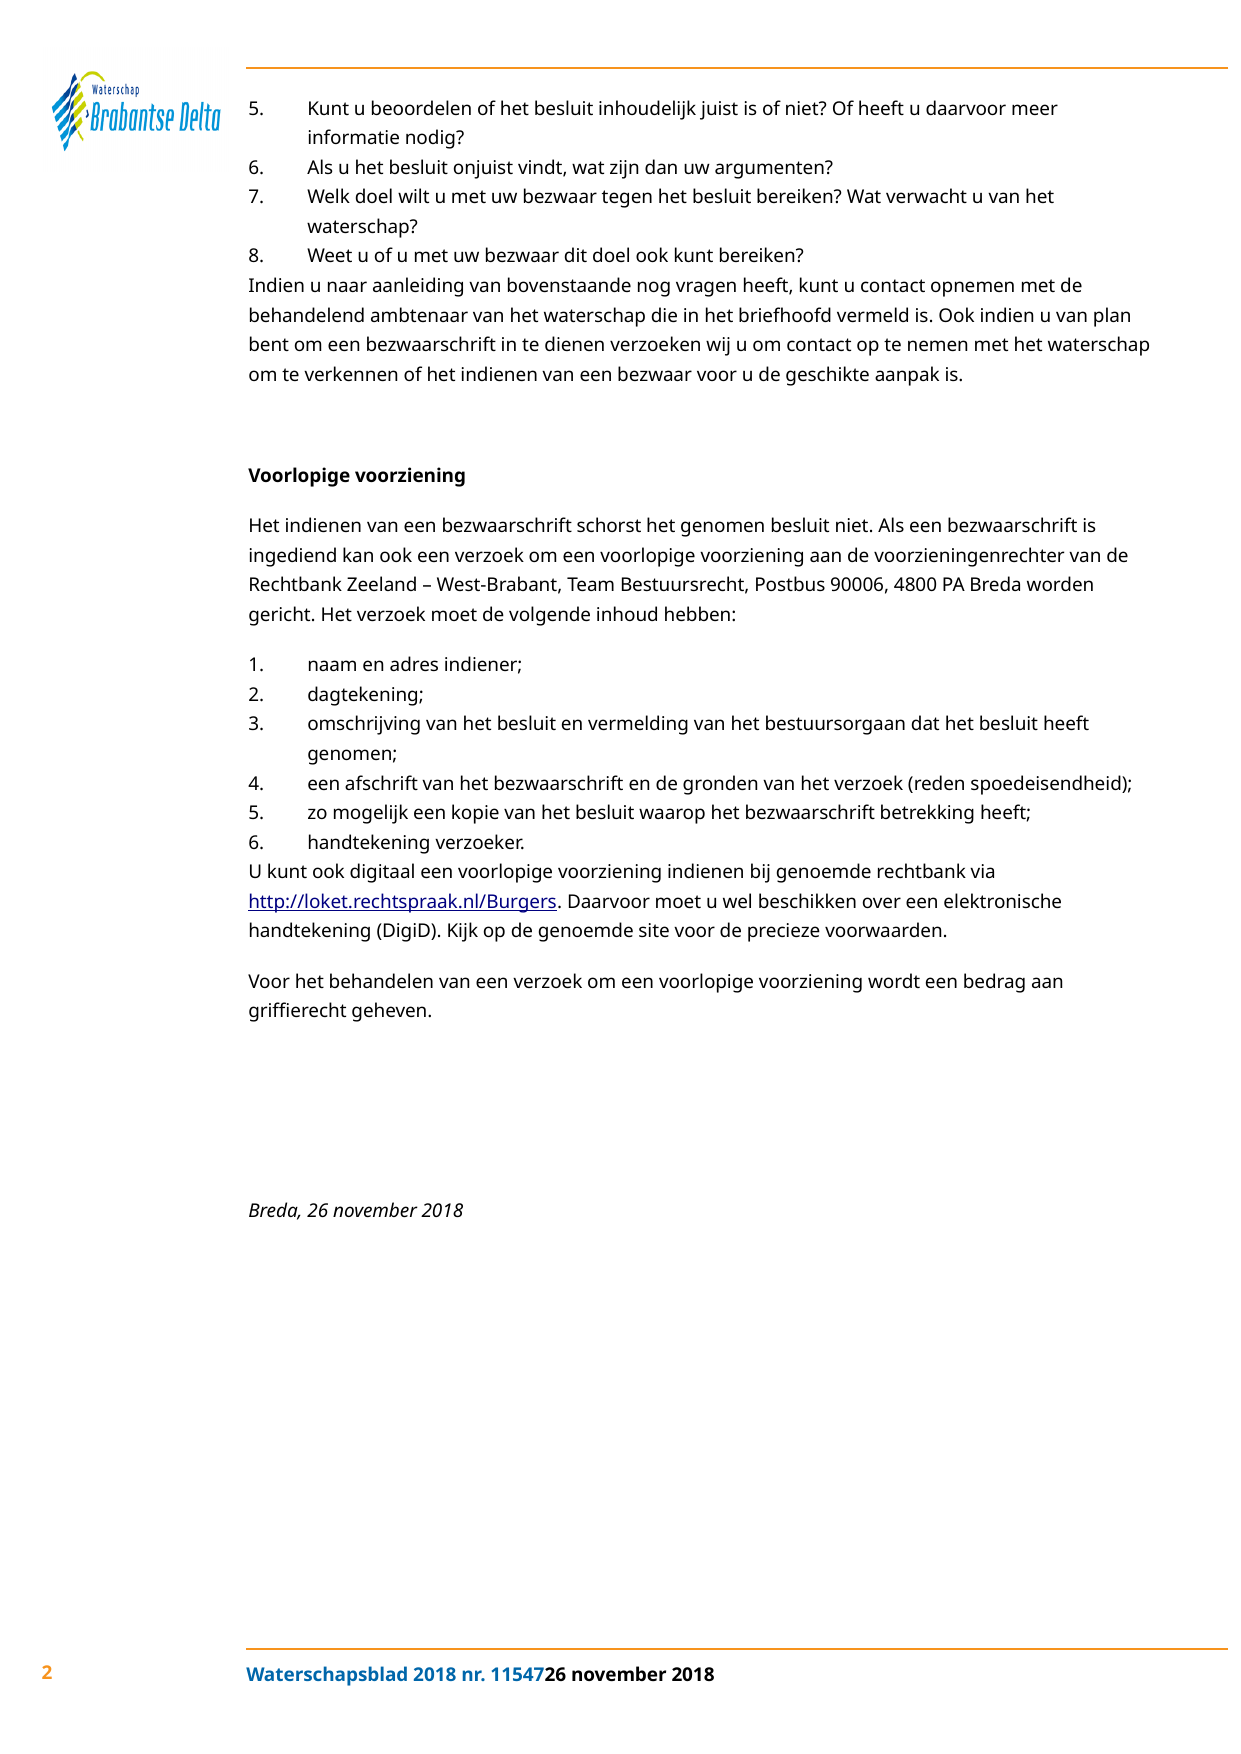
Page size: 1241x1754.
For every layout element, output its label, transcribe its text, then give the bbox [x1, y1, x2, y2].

text Voor het behandelen van een verzoek om een voorlopige voorziening wordt een bedrag aan griffierecht geheven. [248, 968, 1152, 1023]
list Welk doel wilt u met uw bezwaar tegen het besluit bereiken? Wat verwacht u van het waterschap? [248, 183, 1152, 239]
list Als u het besluit onjuist vindt, wat zijn dan uw argumenten? [248, 154, 1152, 180]
text U kunt ook digitaal een voorlopige voorziening indienen bij genoemde rechtbank via http://loket.rechtspraak.nl/Burgers. Daarvoor moet u wel beschikken over een elektronische handtekening (DigiD). Kijk op de genoemde site voor de precieze voorwaarden. [248, 858, 1152, 943]
text Het indienen van een bezwaarschrift schorst het genomen besluit niet. Als een bezwaarschrift is ingediend kan ook een verzoek om een voorlopige voorziening aan de voorzieningenrechter van de Rechtbank Zeeland – West-Brabant, Team Bestuursrecht, Postbus 90006, 4800 PA Breda worden gericht. Het verzoek moet de volgende inhoud hebben: [248, 512, 1152, 627]
list naam en adres indiener; [248, 651, 1152, 677]
picture [41, 47, 231, 172]
list zo mogelijk een kopie van het besluit waarop het bezwaarschrift betrekking heeft; [248, 799, 1152, 825]
text Voorlopige voorziening [248, 462, 1152, 488]
list handtekening verzoeker. [248, 829, 1152, 855]
list Weet u of u met uw bezwaar dit doel ook kunt bereiken? [248, 243, 1152, 268]
list Kunt u beoordelen of het besluit inhoudelijk juist is of niet? Of heeft u daarvoor meer informatie nodig? [248, 95, 1152, 150]
text Breda, 26 november 2018 [248, 1197, 1152, 1222]
list een afschrift van het bezwaarschrift en de gronden van het verzoek (reden spoedeisendheid); [248, 770, 1152, 796]
list omschrijving van het besluit en vermelding van het bestuursorgaan dat het besluit heeft genomen; [248, 711, 1152, 766]
text Indien u naar aanleiding van bovenstaande nog vragen heeft, kunt u contact opnemen met de behandelend ambtenaar van het waterschap die in het briefhoofd vermeld is. Ook indien u van plan bent om een bezwaarschrift in te dienen verzoeken wij u om contact op te nemen met het waterschap om te verkennen of het indienen van een bezwaar voor u de geschikte aanpak is. [248, 272, 1152, 387]
list dagtekening; [248, 681, 1152, 707]
